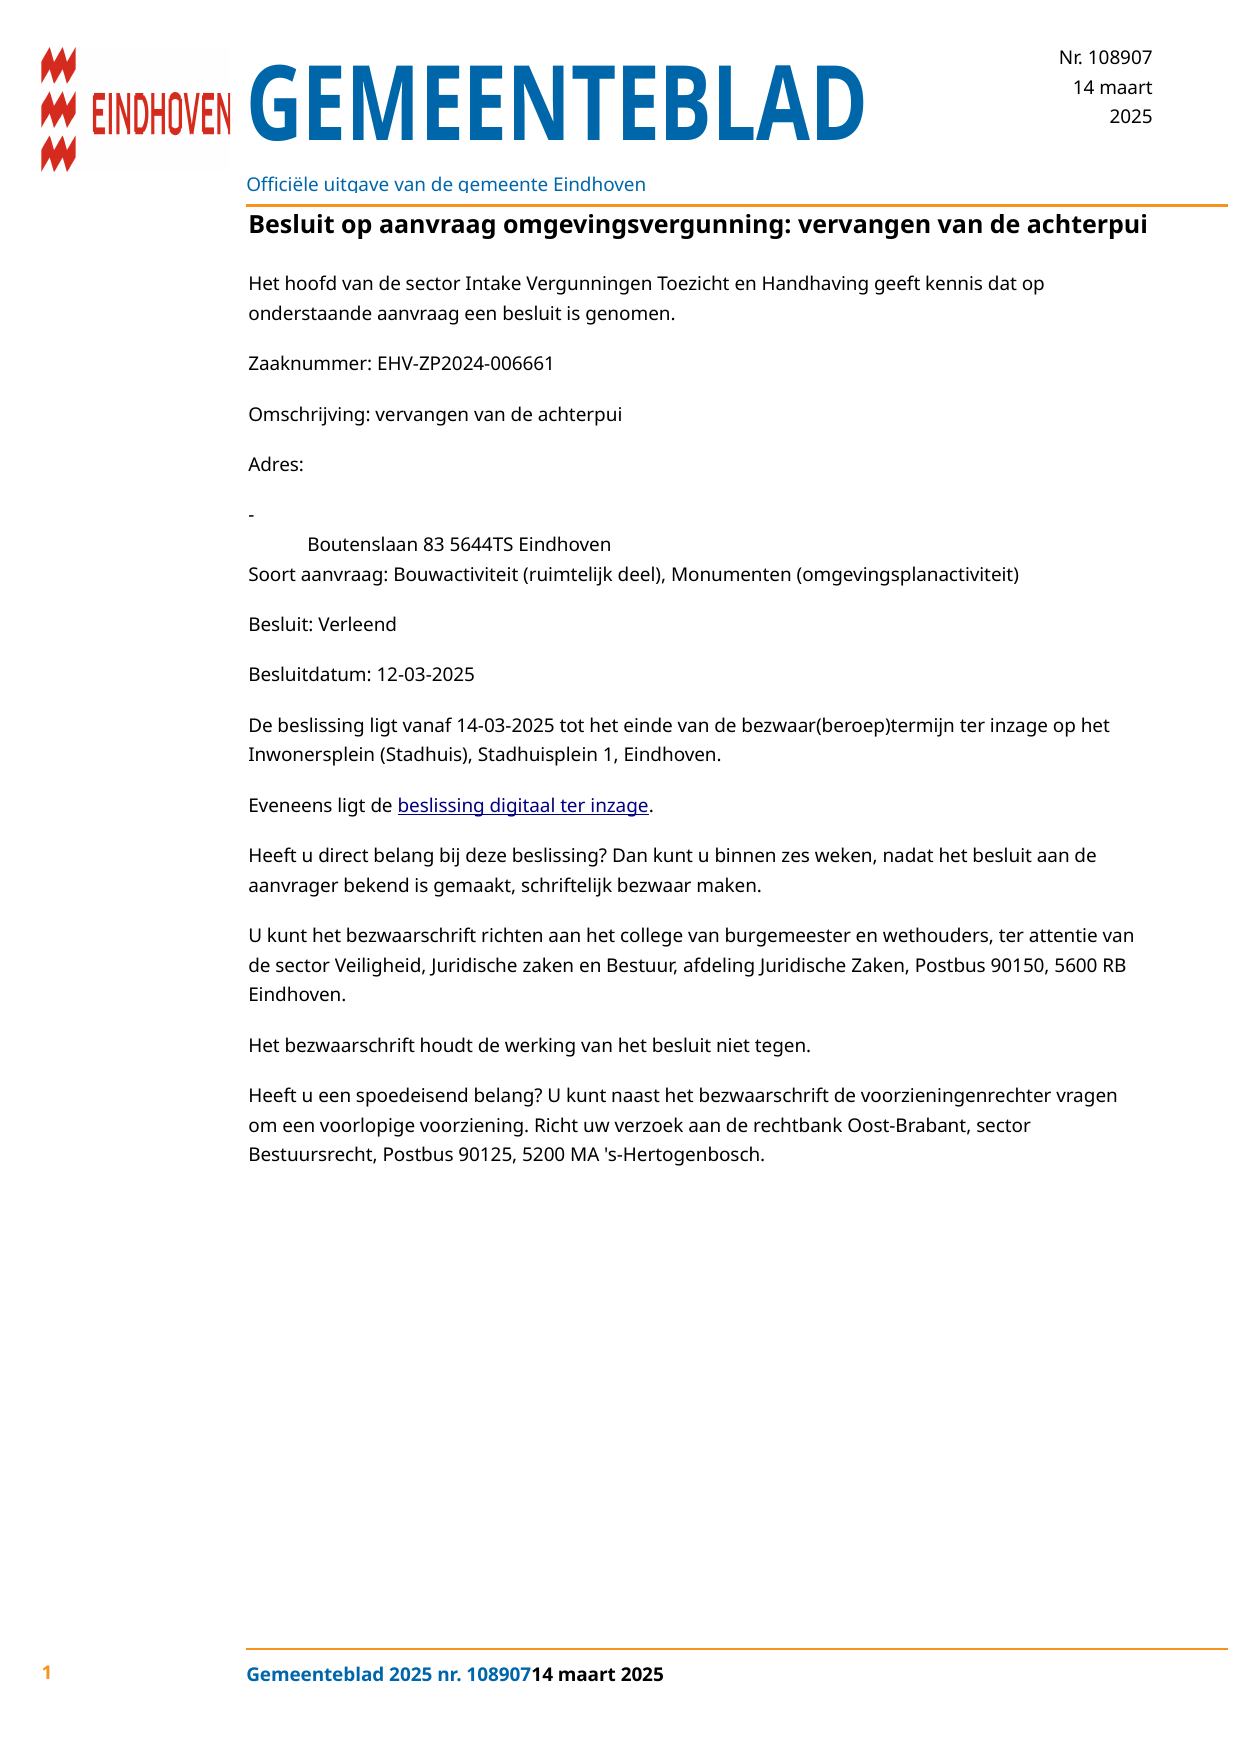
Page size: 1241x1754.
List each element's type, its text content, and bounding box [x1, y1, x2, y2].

text Adres: [248, 451, 1152, 477]
picture [41, 47, 231, 172]
text Heeft u een spoedeisend belang? U kunt naast het bezwaarschrift de voorzieningenrechter vragen om een voorlopige voorziening. Richt uw verzoek aan de rechtbank Oost-Brabant, sector Bestuursrecht, Postbus 90125, 5200 MA 's-Hertogenbosch. [248, 1082, 1152, 1167]
text Soort aanvraag: Bouwactiviteit (ruimtelijk deel), Monumenten (omgevingsplanactiviteit) [248, 561, 1152, 586]
text Besluit: Verleend [248, 611, 1152, 637]
text Eveneens ligt de beslissing digitaal ter inzage. [248, 792, 1152, 818]
text Omschrijving: vervangen van de achterpui [248, 401, 1152, 426]
text Besluitdatum: 12-03-2025 [248, 662, 1152, 687]
text Het bezwaarschrift houdt de werking van het besluit niet tegen. [248, 1032, 1152, 1058]
text Heeft u direct belang bij deze beslissing? Dan kunt u binnen zes weken, nadat het besluit aan de aanvrager bekend is gemaakt, schriftelijk bezwaar maken. [248, 842, 1152, 898]
text Zaaknummer: EHV-ZP2024-006661 [248, 350, 1152, 376]
text Besluit op aanvraag omgevingsvergunning: vervangen van de achterpui [248, 207, 1152, 241]
text De beslissing ligt vanaf 14-03-2025 tot het einde van de bezwaar(beroep)termijn ter inzage op het Inwonersplein (Stadhuis), Stadhuisplein 1, Eindhoven. [248, 712, 1152, 767]
text U kunt het bezwaarschrift richten aan het college van burgemeester en wethouders, ter attentie van de sector Veiligheid, Juridische zaken en Bestuur, afdeling Juridische Zaken, Postbus 90150, 5600 RB Eindhoven. [248, 922, 1152, 1007]
list Boutenslaan 83 5644TS Eindhoven [248, 531, 1152, 557]
text Het hoofd van de sector Intake Vergunningen Toezicht en Handhaving geeft kennis dat op onderstaande aanvraag een besluit is genomen. [248, 270, 1152, 326]
